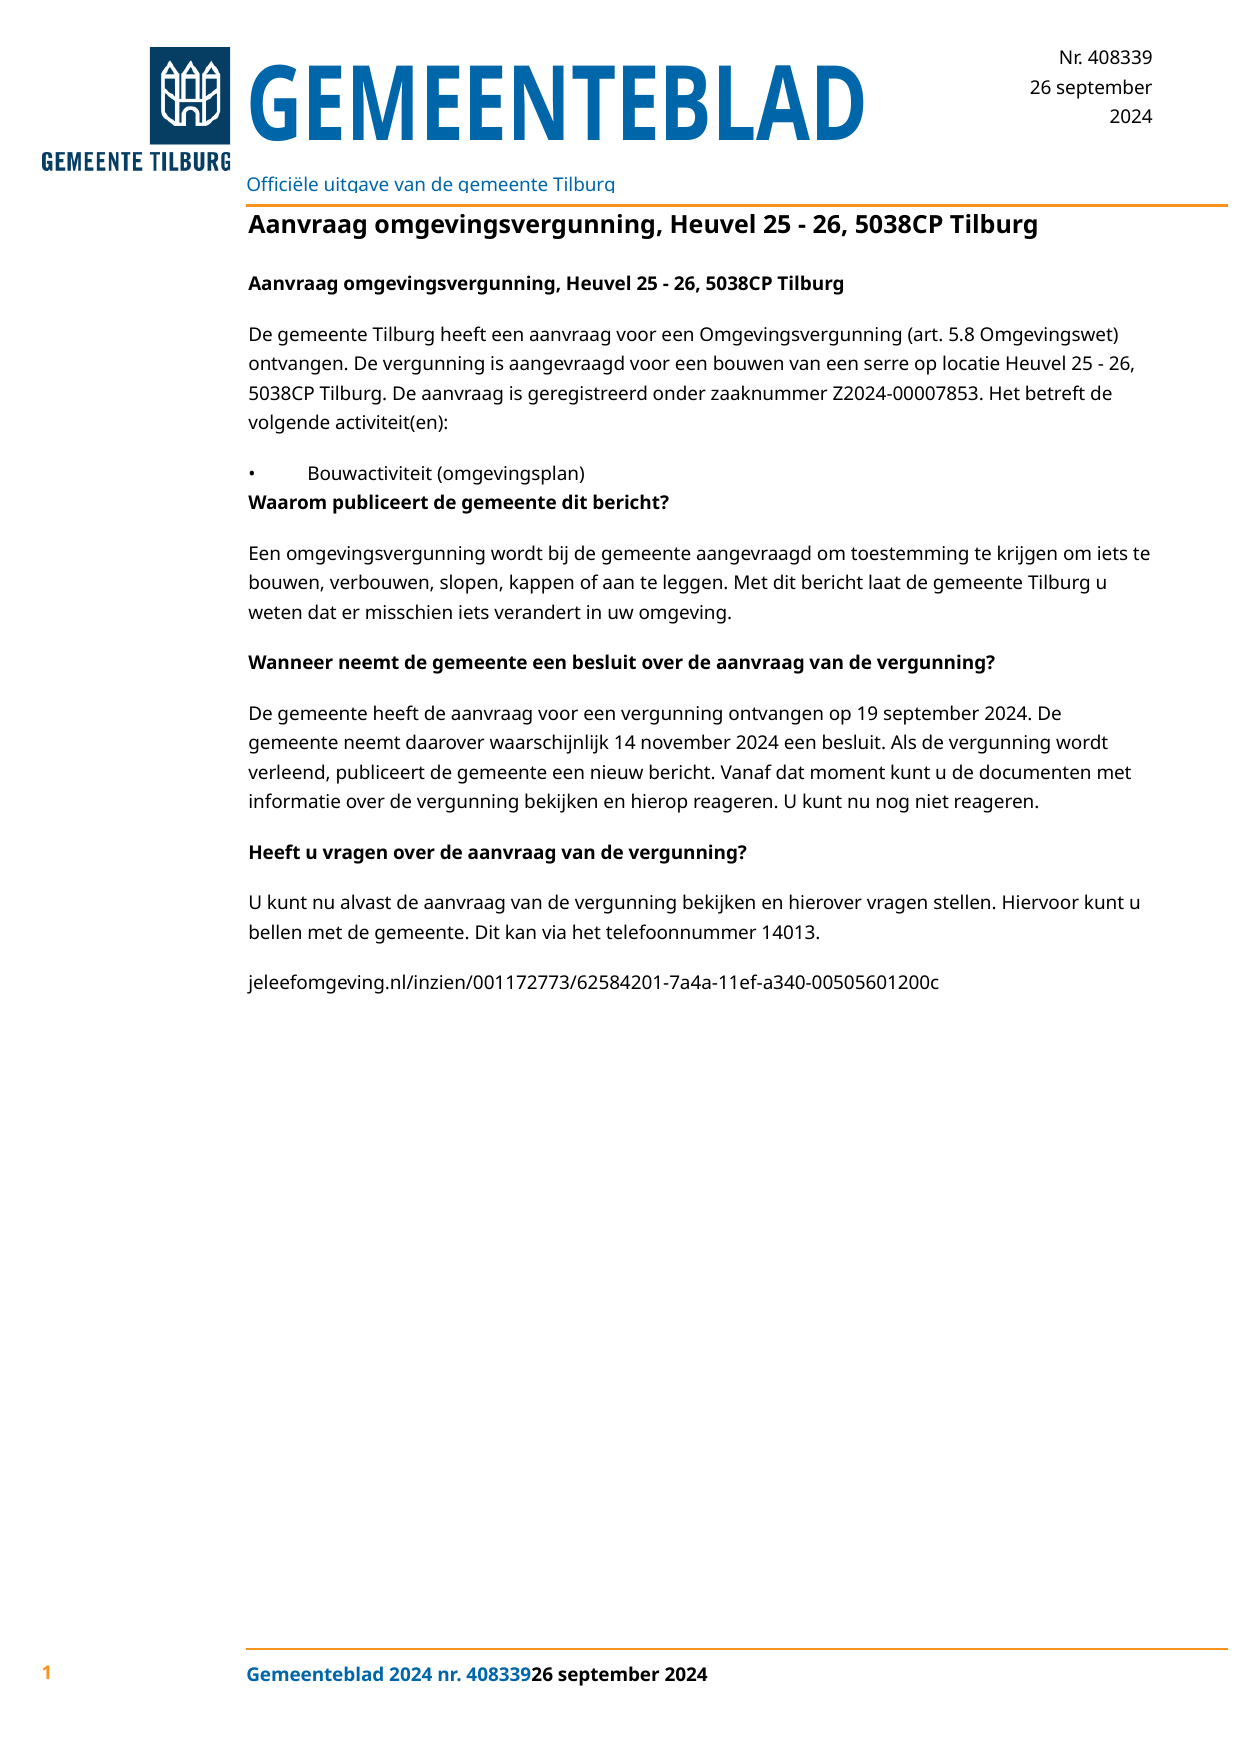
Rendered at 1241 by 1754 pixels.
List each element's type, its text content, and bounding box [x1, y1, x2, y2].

picture [41, 47, 231, 172]
text Een omgevingsvergunning wordt bij de gemeente aangevraagd om toestemming te krijgen om iets te bouwen, verbouwen, slopen, kappen of aan te leggen. Met dit bericht laat de gemeente Tilburg u weten dat er misschien iets verandert in uw omgeving. [248, 540, 1152, 625]
list Bouwactiviteit (omgevingsplan) [248, 460, 1152, 486]
text Aanvraag omgevingsvergunning, Heuvel 25 - 26, 5038CP Tilburg [248, 270, 1152, 296]
text jeleefomgeving.nl/inzien/001172773/62584201-7a4a-11ef-a340-00505601200c [248, 969, 1152, 995]
text Aanvraag omgevingsvergunning, Heuvel 25 - 26, 5038CP Tilburg [248, 207, 1152, 241]
text De gemeente heeft de aanvraag voor een vergunning ontvangen op 19 september 2024. De gemeente neemt daarover waarschijnlijk 14 november 2024 een besluit. Als de vergunning wordt verleend, publiceert de gemeente een nieuw bericht. Vanaf dat moment kunt u de documenten met informatie over de vergunning bekijken en hierop reageren. U kunt nu nog niet reageren. [248, 700, 1152, 814]
text De gemeente Tilburg heeft een aanvraag voor een Omgevingsvergunning (art. 5.8 Omgevingswet) ontvangen. De vergunning is aangevraagd voor een bouwen van een serre op locatie Heuvel 25 - 26, 5038CP Tilburg. De aanvraag is geregistreerd onder zaaknummer Z2024-00007853. Het betreft de volgende activiteit(en): [248, 321, 1152, 435]
text Waarom publiceert de gemeente dit bericht? [248, 489, 1152, 515]
text U kunt nu alvast de aanvraag van de vergunning bekijken en hierover vragen stellen. Hiervoor kunt u bellen met de gemeente. Dit kan via het telefoonnummer 14013. [248, 889, 1152, 945]
text Heeft u vragen over de aanvraag van de vergunning? [248, 839, 1152, 865]
text Wanneer neemt de gemeente een besluit over de aanvraag van de vergunning? [248, 649, 1152, 675]
